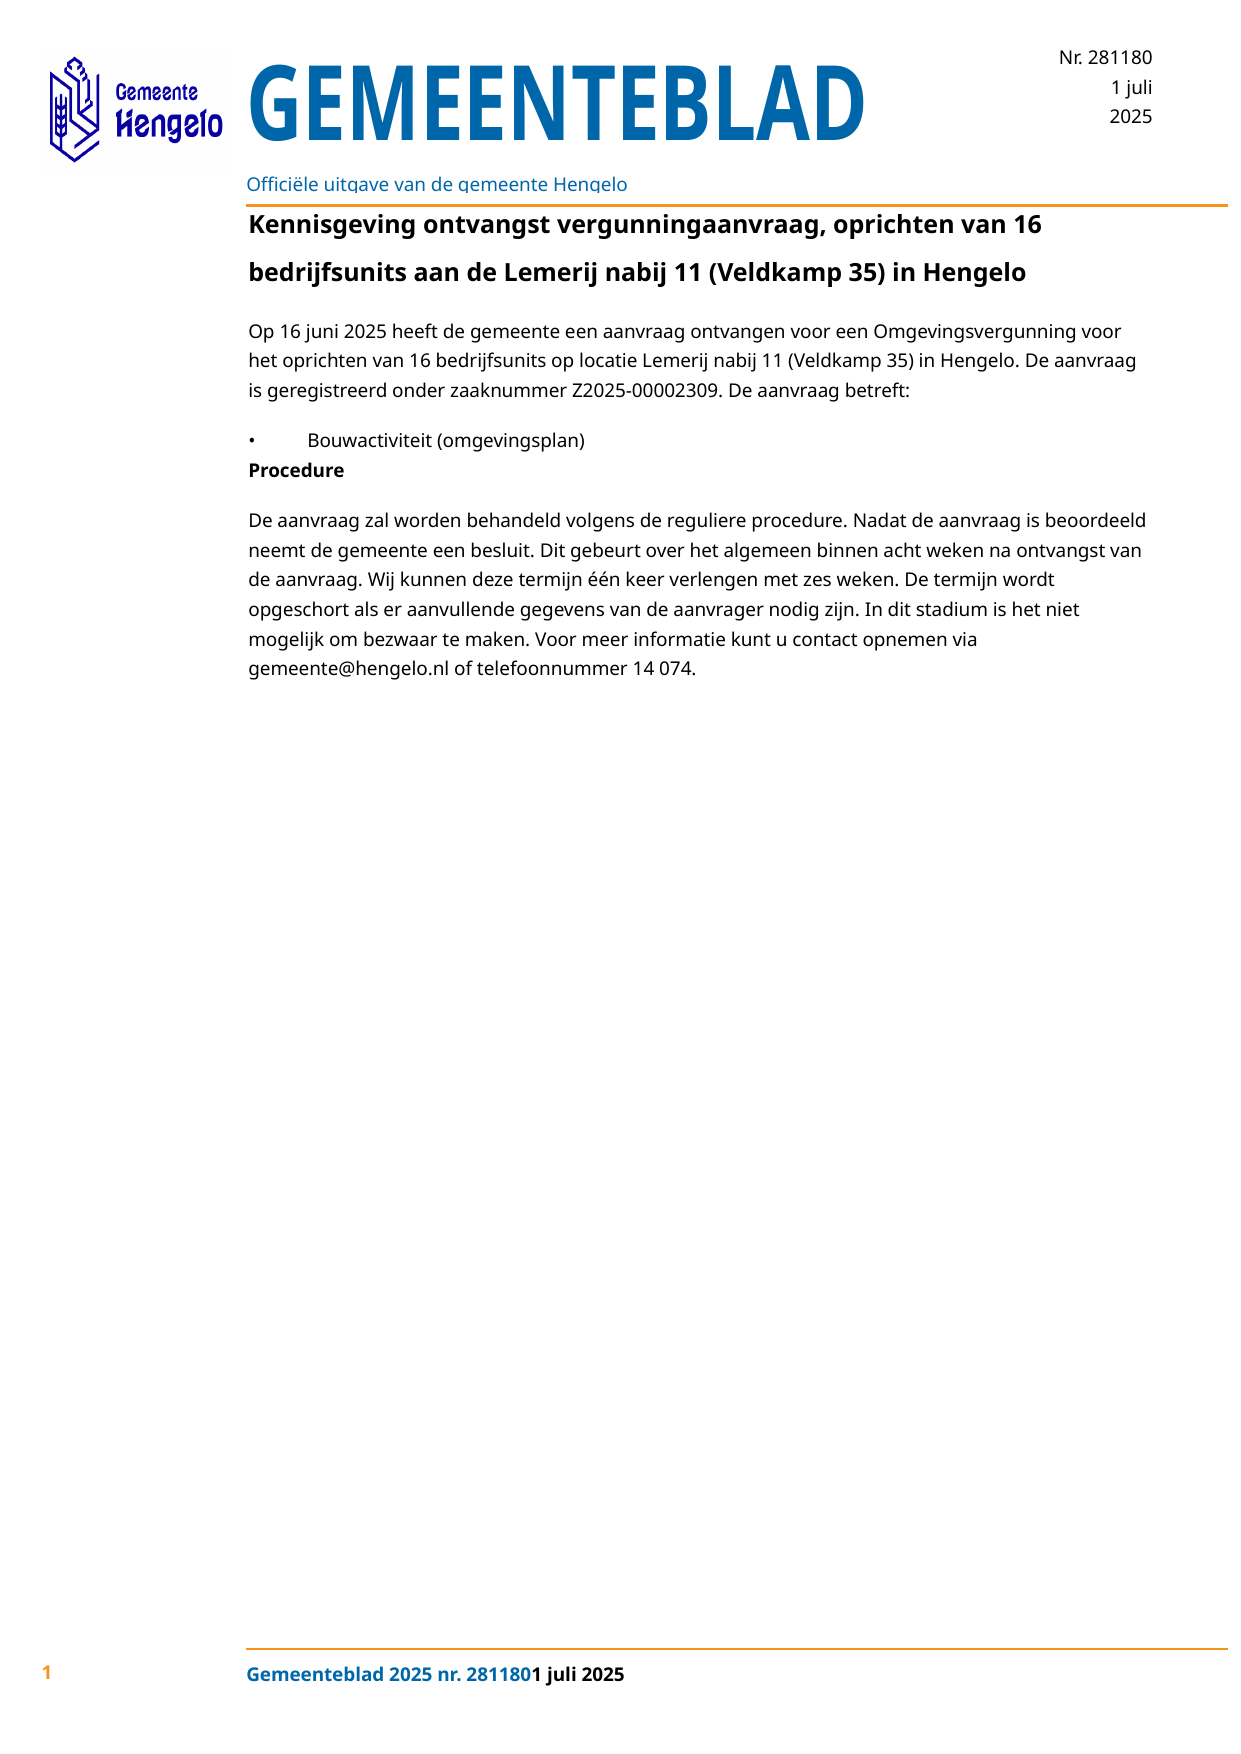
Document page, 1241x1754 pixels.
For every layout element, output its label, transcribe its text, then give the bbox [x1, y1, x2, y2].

text Kennisgeving ontvangst vergunningaanvraag, oprichten van 16 bedrijfsunits aan de Lemerij nabij 11 (Veldkamp 35) in Hengelo [248, 207, 1152, 288]
list Bouwactiviteit (omgevingsplan) [248, 427, 1152, 453]
text Op 16 juni 2025 heeft de gemeente een aanvraag ontvangen voor een Omgevingsvergunning voor het oprichten van 16 bedrijfsunits op locatie Lemerij nabij 11 (Veldkamp 35) in Hengelo. De aanvraag is geregistreerd onder zaaknummer Z2025-00002309. De aanvraag betreft: [248, 318, 1152, 403]
picture [41, 47, 231, 172]
text Procedure [248, 457, 1152, 483]
text De aanvraag zal worden behandeld volgens de reguliere procedure. Nadat de aanvraag is beoordeeld neemt de gemeente een besluit. Dit gebeurt over het algemeen binnen acht weken na ontvangst van de aanvraag. Wij kunnen deze termijn één keer verlengen met zes weken. De termijn wordt opgeschort als er aanvullende gegevens van de aanvrager nodig zijn. In dit stadium is het niet mogelijk om bezwaar te maken. Voor meer informatie kunt u contact opnemen via gemeente@hengelo.nl of telefoonnummer 14 074. [248, 507, 1152, 681]
